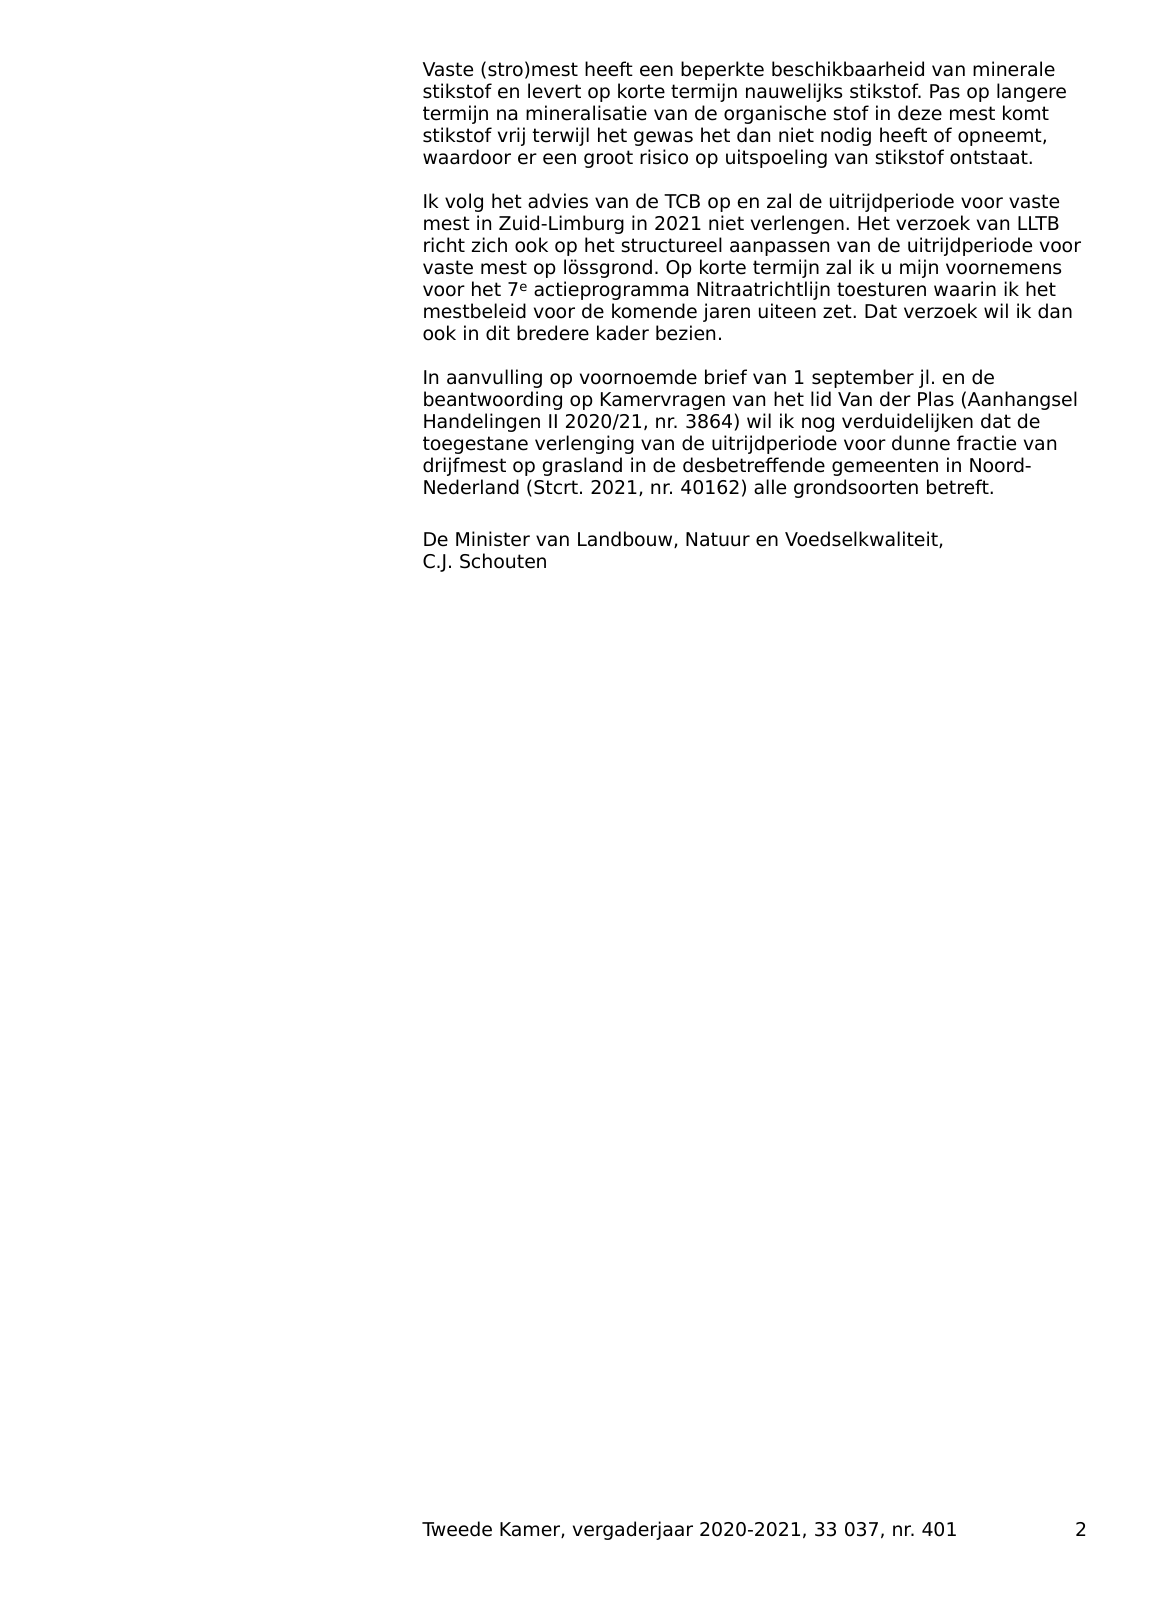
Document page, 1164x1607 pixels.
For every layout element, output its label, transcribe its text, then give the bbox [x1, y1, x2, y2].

text Ik volg het advies van de TCB op en zal de uitrijdperiode voor vaste mest in Zuid-Limburg in 2021 niet verlengen. Het verzoek van LLTB richt zich ook op het structureel aanpassen van de uitrijdperiode voor vaste mest op lössgrond. Op korte termijn zal ik u mijn voornemens voor het 7e actieprogramma Nitraatrichtlijn toesturen waarin ik het mestbeleid voor de komende jaren uiteen zet. Dat verzoek wil ik dan ook in dit bredere kader bezien. [422, 191, 1087, 345]
text In aanvulling op voornoemde brief van 1 september jl. en de beantwoording op Kamervragen van het lid Van der Plas (Aanhangsel Handelingen II 2020/21, nr. 3864) wil ik nog verduidelijken dat de toegestane verlenging van de uitrijdperiode voor dunne fractie van drijfmest op grasland in de desbetreffende gemeenten in Noord-Nederland (Stcrt. 2021, nr. 40162) alle grondsoorten betreft. [422, 367, 1087, 499]
text De Minister van Landbouw, Natuur en Voedselkwaliteit, C.J. Schouten [422, 529, 1087, 573]
text Vaste (stro)mest heeft een beperkte beschikbaarheid van minerale stikstof en levert op korte termijn nauwelijks stikstof. Pas op langere termijn na mineralisatie van de organische stof in deze mest komt stikstof vrij terwijl het gewas het dan niet nodig heeft of opneemt, waardoor er een groot risico op uitspoeling van stikstof ontstaat. [422, 59, 1087, 169]
